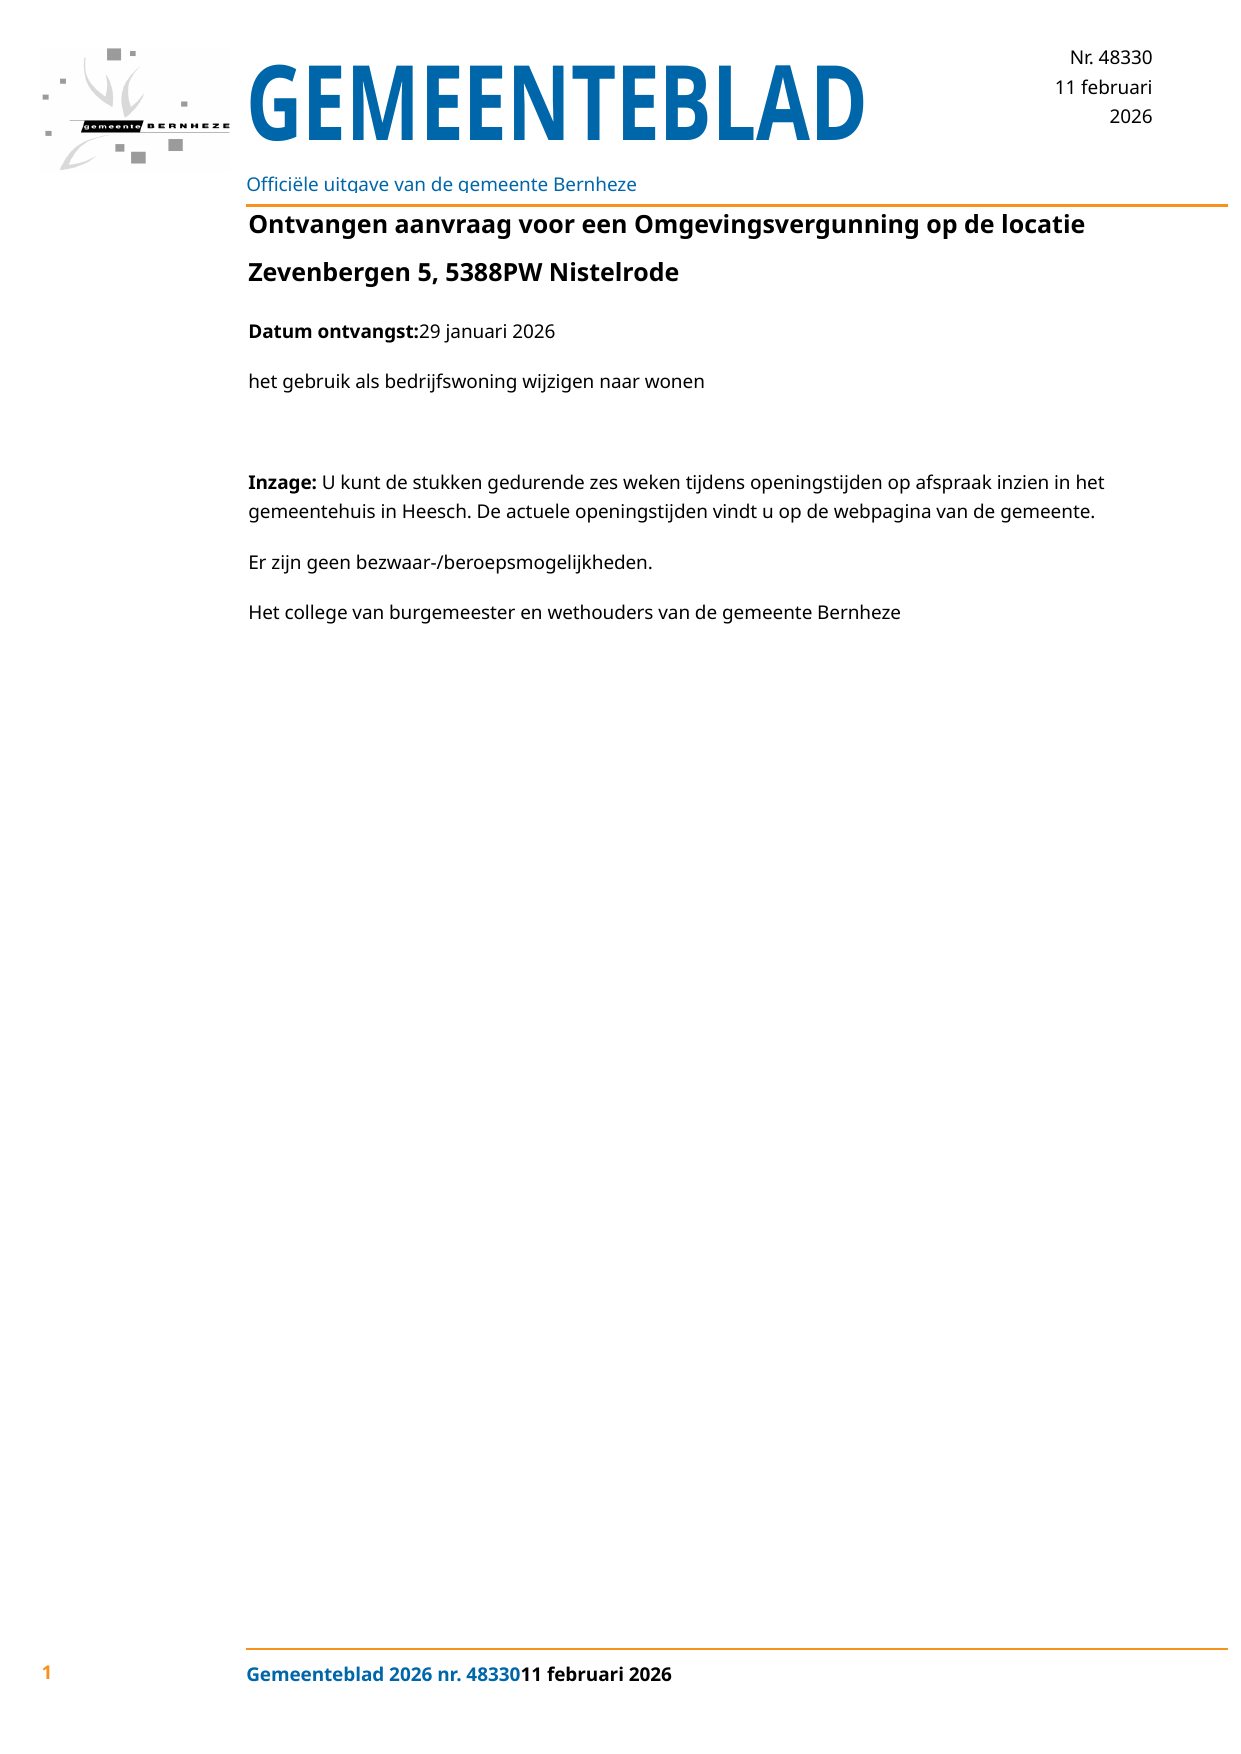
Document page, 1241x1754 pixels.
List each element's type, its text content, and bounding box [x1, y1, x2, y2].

text Ontvangen aanvraag voor een Omgevingsvergunning op de locatie Zevenbergen 5, 5388PW Nistelrode [248, 207, 1152, 288]
text het gebruik als bedrijfswoning wijzigen naar wonen [248, 368, 1152, 394]
text Inzage: U kunt de stukken gedurende zes weken tijdens openingstijden op afspraak inzien in het gemeentehuis in Heesch. De actuele openingstijden vindt u op de webpagina van de gemeente. [248, 469, 1152, 524]
text Het college van burgemeester en wethouders van de gemeente Bernheze [248, 599, 1152, 625]
picture [41, 47, 231, 172]
text Er zijn geen bezwaar-/beroepsmogelijkheden. [248, 549, 1152, 575]
text Datum ontvangst:29 januari 2026 [248, 318, 1152, 344]
